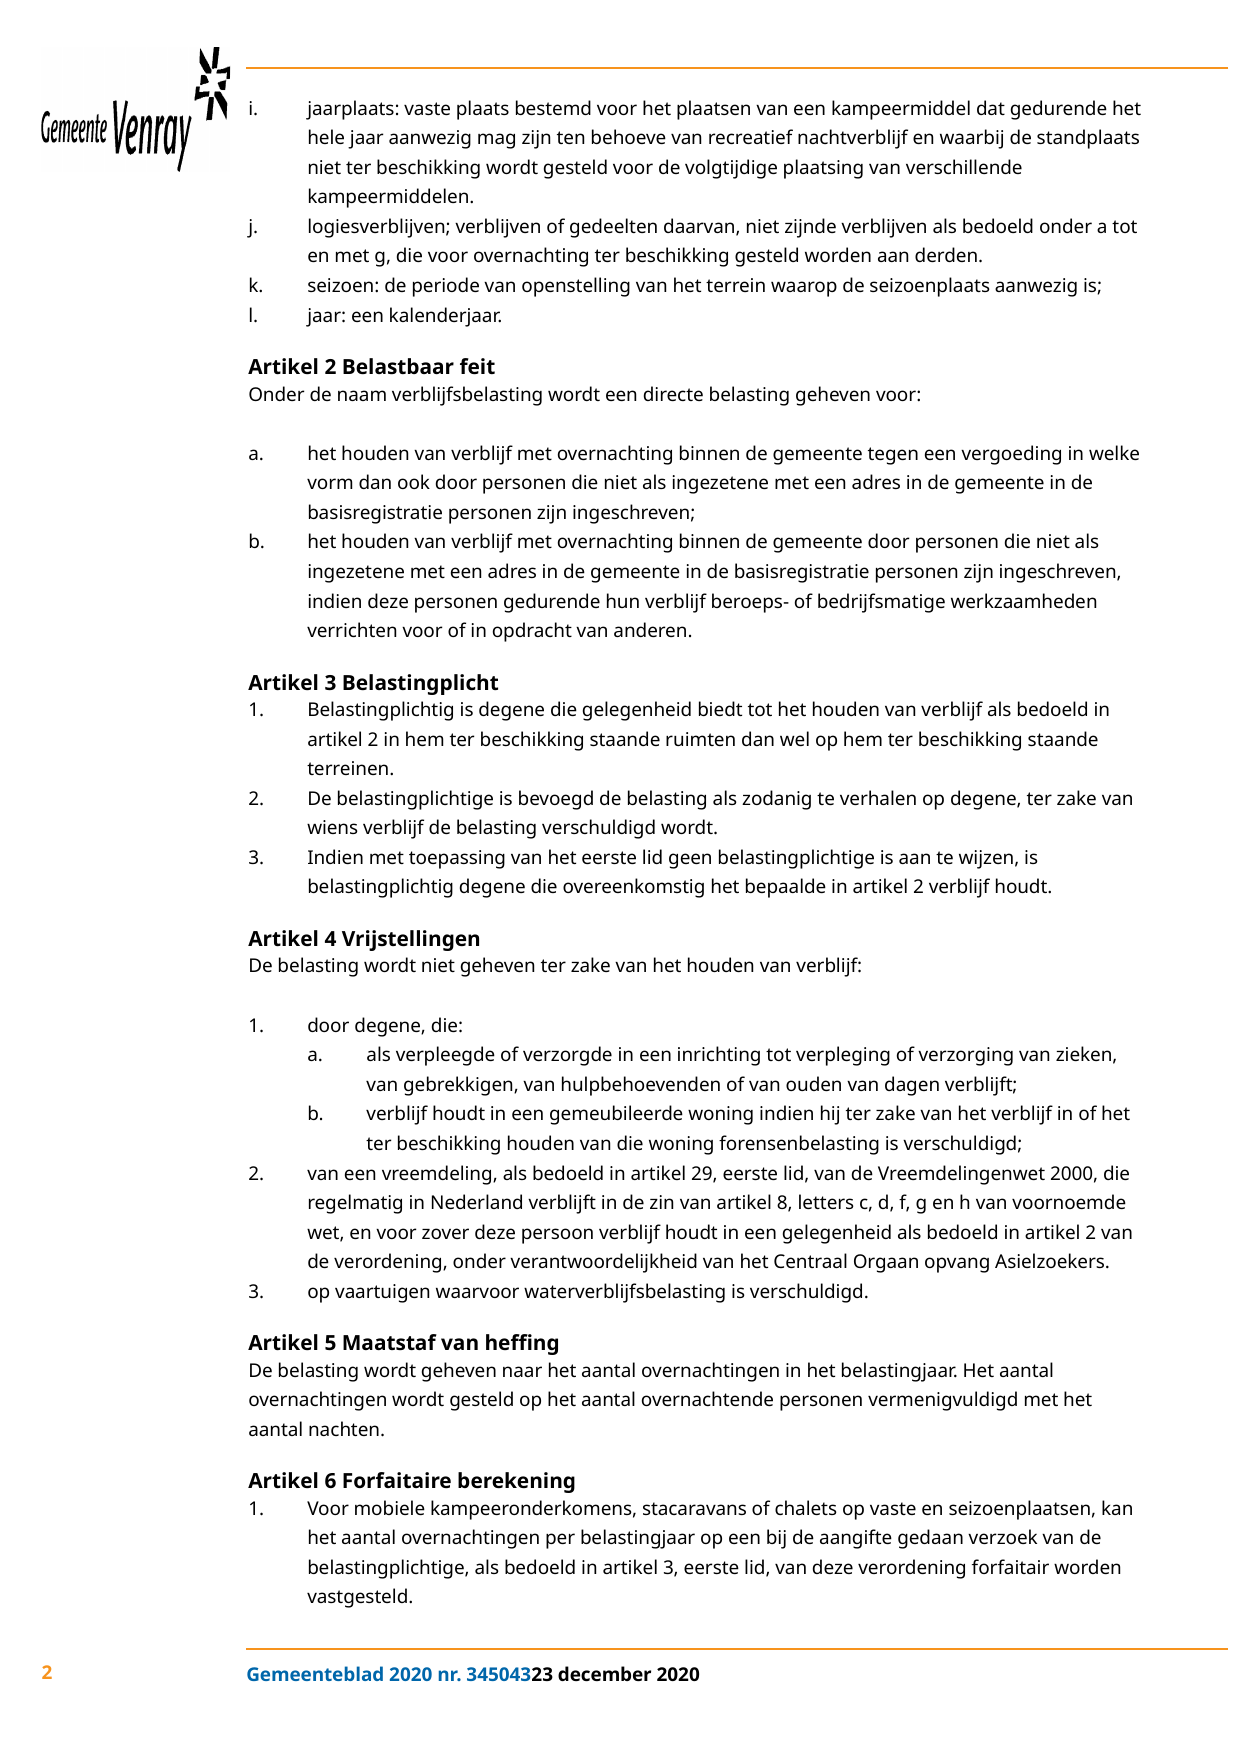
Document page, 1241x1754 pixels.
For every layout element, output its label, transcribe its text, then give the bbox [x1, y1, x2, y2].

list jaarplaats: vaste plaats bestemd voor het plaatsen van een kampeermiddel dat gedurende het hele jaar aanwezig mag zijn ten behoeve van recreatief nachtverblijf en waarbij de standplaats niet ter beschikking wordt gesteld voor de volgtijdige plaatsing van verschillende kampeermiddelen. [248, 95, 1152, 209]
list het houden van verblijf met overnachting binnen de gemeente tegen een vergoeding in welke vorm dan ook door personen die niet als ingezetene met een adres in de gemeente in de basisregistratie personen zijn ingeschreven; [248, 440, 1152, 525]
list verblijf houdt in een gemeubileerde woning indien hij ter zake van het verblijf in of het ter beschikking houden van die woning forensenbelasting is verschuldigd; [307, 1101, 1152, 1156]
list het houden van verblijf met overnachting binnen de gemeente door personen die niet als ingezetene met een adres in de gemeente in de basisregistratie personen zijn ingeschreven, indien deze personen gedurende hun verblijf beroeps- of bedrijfsmatige werkzaamheden verrichten voor of in opdracht van anderen. [248, 529, 1152, 643]
text Artikel 3 Belastingplicht [248, 668, 1152, 696]
list Belastingplichtig is degene die gelegenheid biedt tot het houden van verblijf als bedoeld in artikel 2 in hem ter beschikking staande ruimten dan wel op hem ter beschikking staande terreinen. [248, 696, 1152, 781]
text De belasting wordt geheven naar het aantal overnachtingen in het belastingjaar. Het aantal overnachtingen wordt gesteld op het aantal overnachtende personen vermenigvuldigd met het aantal nachten. [248, 1357, 1152, 1442]
list op vaartuigen waarvoor waterverblijfsbelasting is verschuldigd. [248, 1278, 1152, 1304]
list van een vreemdeling, als bedoeld in artikel 29, eerste lid, van de Vreemdelingenwet 2000, die regelmatig in Nederland verblijft in de zin van artikel 8, letters c, d, f, g en h van voornoemde wet, en voor zover deze persoon verblijf houdt in een gelegenheid als bedoeld in artikel 2 van de verordening, onder verantwoordelijkheid van het Centraal Orgaan opvang Asielzoekers. [248, 1160, 1152, 1274]
list jaar: een kalenderjaar. [248, 302, 1152, 328]
text Artikel 2 Belastbaar feit [248, 352, 1152, 381]
list seizoen: de periode van openstelling van het terrein waarop de seizoenplaats aanwezig is; [248, 272, 1152, 298]
text Artikel 4 Vrijstellingen [248, 924, 1152, 953]
picture [41, 47, 231, 172]
text Artikel 6 Forfaitaire berekening [248, 1466, 1152, 1495]
text De belasting wordt niet geheven ter zake van het houden van verblijf: [248, 953, 1152, 978]
list als verpleegde of verzorgde in een inrichting tot verpleging of verzorging van zieken, van gebrekkigen, van hulpbehoevenden of van ouden van dagen verblijft; [307, 1041, 1152, 1097]
list Voor mobiele kampeeronderkomens, stacaravans of chalets op vaste en seizoenplaatsen, kan het aantal overnachtingen per belastingjaar op een bij de aangifte gedaan verzoek van de belastingplichtige, als bedoeld in artikel 3, eerste lid, van deze verordening forfaitair worden vastgesteld. [248, 1495, 1152, 1609]
text Artikel 5 Maatstaf van heffing [248, 1328, 1152, 1357]
list logiesverblijven; verblijven of gedeelten daarvan, niet zijnde verblijven als bedoeld onder a tot en met g, die voor overnachting ter beschikking gesteld worden aan derden. [248, 213, 1152, 268]
list De belastingplichtige is bevoegd de belasting als zodanig te verhalen op degene, ter zake van wiens verblijf de belasting verschuldigd wordt. [248, 785, 1152, 840]
list Indien met toepassing van het eerste lid geen belastingplichtige is aan te wijzen, is belastingplichtig degene die overeenkomstig het bepaalde in artikel 2 verblijf houdt. [248, 844, 1152, 899]
text Onder de naam verblijfsbelasting wordt een directe belasting geheven voor: [248, 381, 1152, 406]
list door degene, die: [248, 1012, 1152, 1037]
